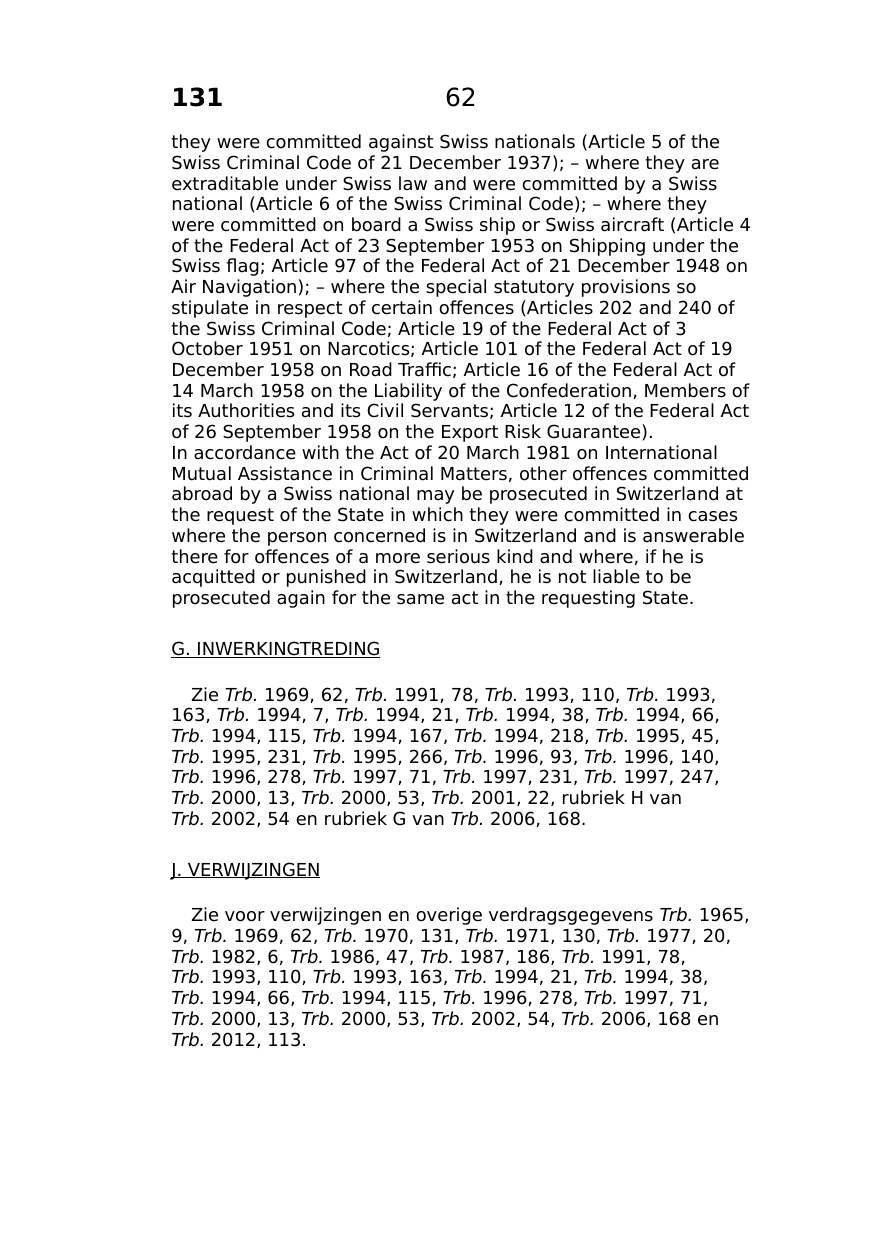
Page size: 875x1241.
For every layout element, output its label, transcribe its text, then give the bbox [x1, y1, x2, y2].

subtitle G. INWERKINGTREDING [171, 639, 756, 659]
text Zie Trb. 1969, 62, Trb. 1991, 78, Trb. 1993, 110, Trb. 1993, 163, Trb. 1994, 7, Trb. 1994, 21, Trb. 1994, 38, Trb. 1994, 66, Trb. 1994, 115, Trb. 1994, 167, Trb. 1994, 218, Trb. 1995, 45, Trb. 1995, 231, Trb. 1995, 266, Trb. 1996, 93, Trb. 1996, 140, Trb. 1996, 278, Trb. 1997, 71, Trb. 1997, 231, Trb. 1997, 247, Trb. 2000, 13, Trb. 2000, 53, Trb. 2001, 22, rubriek H van Trb. 2002, 54 en rubriek G van Trb. 2006, 168. [171, 684, 756, 829]
text they were committed against Swiss nationals (Article 5 of the Swiss Criminal Code of 21 December 1937); – where they are extraditable under Swiss law and were committed by a Swiss national (Article 6 of the Swiss Criminal Code); – where they were committed on board a Swiss ship or Swiss aircraft (Article 4 of the Federal Act of 23 September 1953 on Shipping under the Swiss flag; Article 97 of the Federal Act of 21 December 1948 on Air Navigation); – where the special statutory provisions so stipulate in respect of certain offences (Articles 202 and 240 of the Swiss Criminal Code; Article 19 of the Federal Act of 3 October 1951 on Narcotics; Article 101 of the Federal Act of 19 December 1958 on Road Traffic; Article 16 of the Federal Act of 14 March 1958 on the Liability of the Confederation, Members of its Authorities and its Civil Servants; Article 12 of the Federal Act of 26 September 1958 on the Export Risk Guarantee). [171, 132, 756, 443]
text Zie voor verwijzingen en overige verdragsgegevens Trb. 1965, 9, Trb. 1969, 62, Trb. 1970, 131, Trb. 1971, 130, Trb. 1977, 20, Trb. 1982, 6, Trb. 1986, 47, Trb. 1987, 186, Trb. 1991, 78, Trb. 1993, 110, Trb. 1993, 163, Trb. 1994, 21, Trb. 1994, 38, Trb. 1994, 66, Trb. 1994, 115, Trb. 1996, 278, Trb. 1997, 71, Trb. 2000, 13, Trb. 2000, 53, Trb. 2002, 54, Trb. 2006, 168 en Trb. 2012, 113. [171, 905, 756, 1050]
subtitle J. VERWIJZINGEN [171, 859, 756, 880]
text In accordance with the Act of 20 March 1981 on International Mutual Assistance in Criminal Matters, other offences committed abroad by a Swiss national may be prosecuted in Switzerland at the request of the State in which they were committed in cases where the person concerned is in Switzerland and is answerable there for offences of a more serious kind and where, if he is acquitted or punished in Switzerland, he is not liable to be prosecuted again for the same act in the requesting State. [171, 443, 756, 609]
